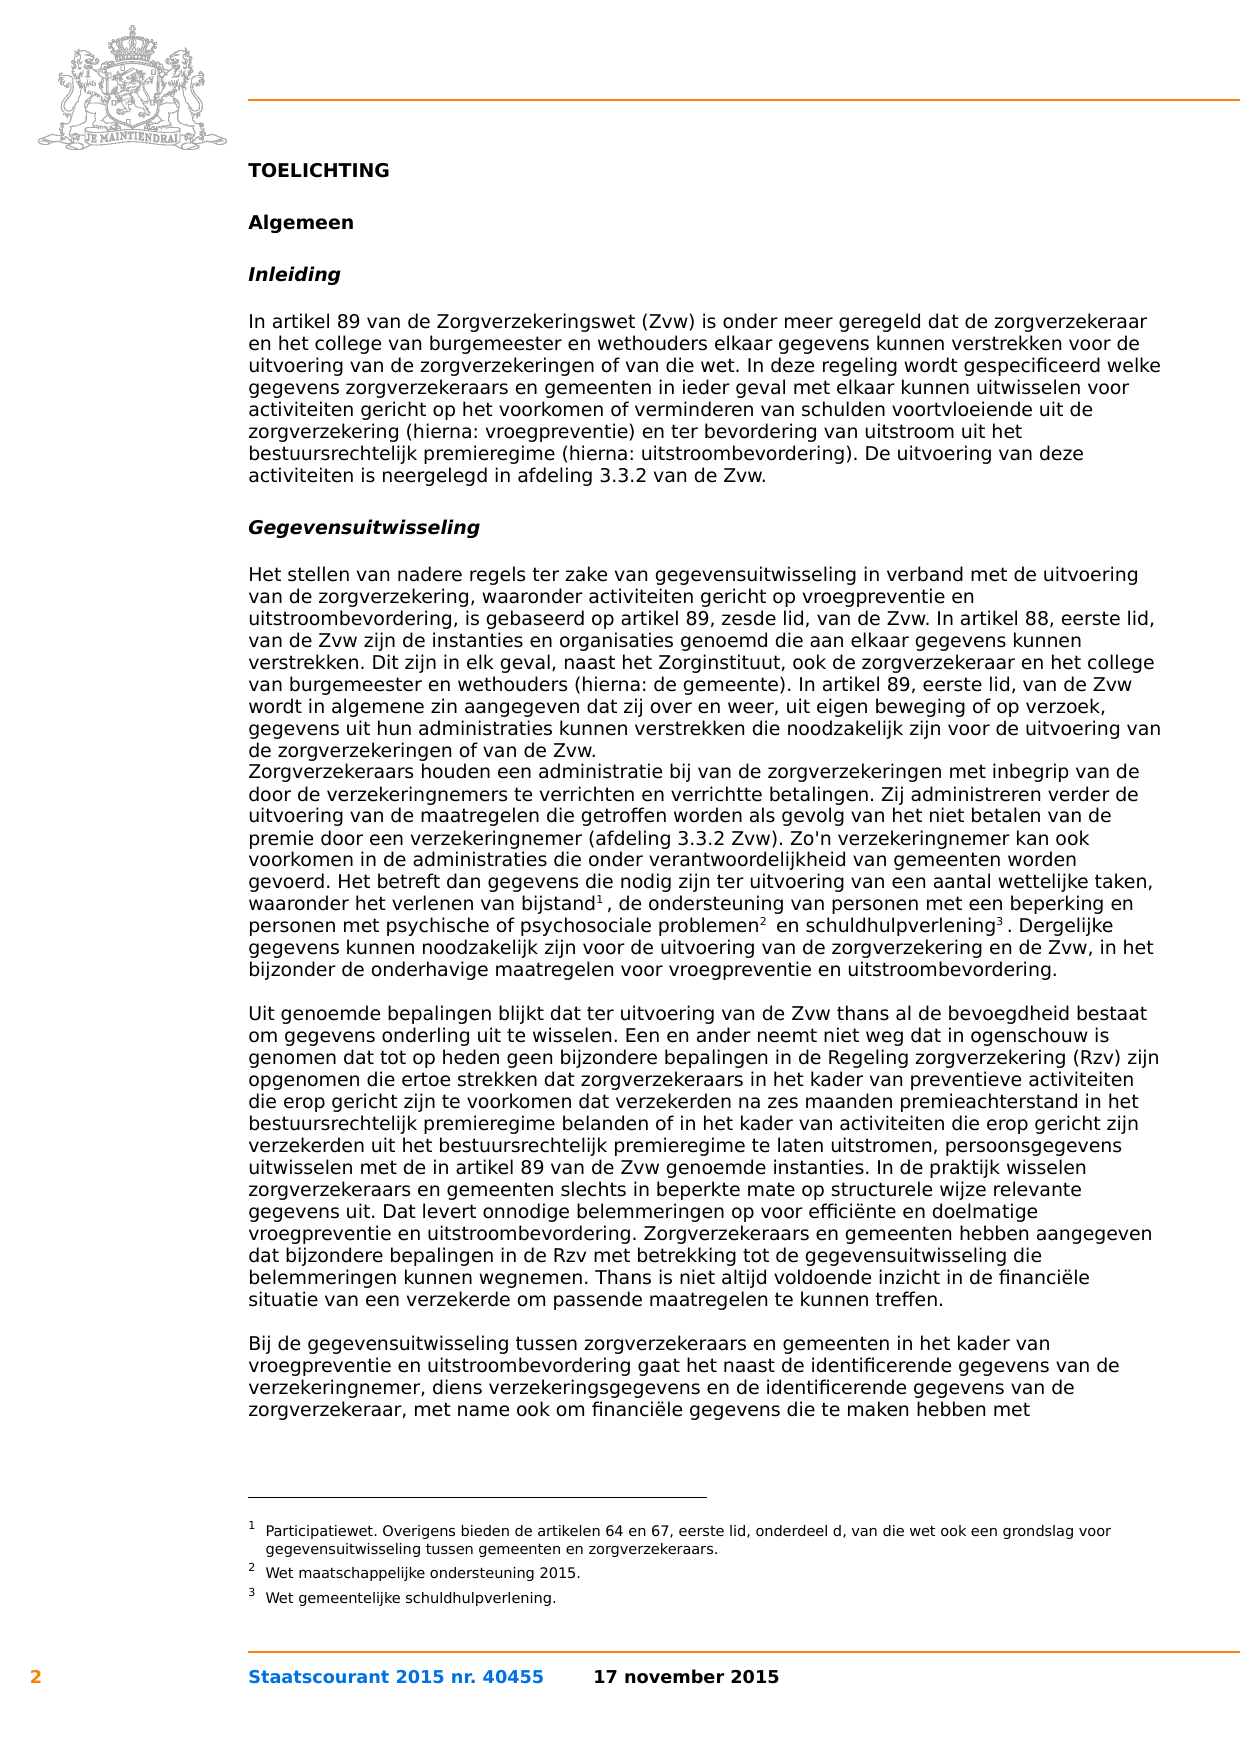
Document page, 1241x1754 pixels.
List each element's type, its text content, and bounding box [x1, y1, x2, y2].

picture [38, 25, 227, 150]
subtitle Gegevensuitwisseling [248, 517, 1163, 539]
subtitle TOELICHTING [248, 160, 1163, 182]
text Uit genoemde bepalingen blijkt dat ter uitvoering van de Zvw thans al de bevoegdheid bestaat om gegevens onderling uit te wisselen. Een en ander neemt niet weg dat in ogenschouw is genomen dat tot op heden geen bijzondere bepalingen in de Regeling zorgverzekering (Rzv) zijn opgenomen die ertoe strekken dat zorgverzekeraars in het kader van preventieve activiteiten die erop gericht zijn te voorkomen dat verzekerden na zes maanden premieachterstand in het bestuursrechtelijk premieregime belanden of in het kader van activiteiten die erop gericht zijn verzekerden uit het bestuursrechtelijk premieregime te laten uitstromen, persoonsgegevens uitwisselen met de in artikel 89 van de Zvw genoemde instanties. In de praktijk wisselen zorgverzekeraars en gemeenten slechts in beperkte mate op structurele wijze relevante gegevens uit. Dat levert onnodige belemmeringen op voor efficiënte en doelmatige vroegpreventie en uitstroombevordering. Zorgverzekeraars en gemeenten hebben aangegeven dat bijzondere bepalingen in de Rzv met betrekking tot de gegevensuitwisseling die belemmeringen kunnen wegnemen. Thans is niet altijd voldoende inzicht in de financiële situatie van een verzekerde om passende maatregelen te kunnen treffen. [248, 1003, 1163, 1311]
text In artikel 89 van de Zorgverzekeringswet (Zvw) is onder meer geregeld dat de zorgverzekeraar en het college van burgemeester en wethouders elkaar gegevens kunnen verstrekken voor de uitvoering van de zorgverzekeringen of van die wet. In deze regeling wordt gespecificeerd welke gegevens zorgverzekeraars en gemeenten in ieder geval met elkaar kunnen uitwisselen voor activiteiten gericht op het voorkomen of verminderen van schulden voortvloeiende uit de zorgverzekering (hierna: vroegpreventie) en ter bevordering van uitstroom uit het bestuursrechtelijk premieregime (hierna: uitstroombevordering). De uitvoering van deze activiteiten is neergelegd in afdeling 3.3.2 van de Zvw. [248, 311, 1163, 487]
text Participatiewet. Overigens bieden de artikelen 64 en 67, eerste lid, onderdeel d, van die wet ook een grondslag voor gegevensuitwisseling tussen gemeenten en zorgverzekeraars. [248, 1519, 1163, 1558]
text Wet gemeentelijke schuldhulpverlening. [248, 1586, 1163, 1608]
subtitle Algemeen [248, 212, 1163, 234]
subtitle Inleiding [248, 264, 1163, 286]
text Zorgverzekeraars houden een administratie bij van de zorgverzekeringen met inbegrip van de door de verzekeringnemers te verrichten en verrichtte betalingen. Zij administreren verder de uitvoering van de maatregelen die getroffen worden als gevolg van het niet betalen van de premie door een verzekeringnemer (afdeling 3.3.2 Zvw). Zo'n verzekeringnemer kan ook voorkomen in de administraties die onder verantwoordelijkheid van gemeenten worden gevoerd. Het betreft dan gegevens die nodig zijn ter uitvoering van een aantal wettelijke taken, waaronder het verlenen van bijstand, de ondersteuning van personen met een beperking en personen met psychische of psychosociale problemen en schuldhulpverlening. Dergelijke gegevens kunnen noodzakelijk zijn voor de uitvoering van de zorgverzekering en de Zvw, in het bijzonder de onderhavige maatregelen voor vroegpreventie en uitstroombevordering. [248, 761, 1163, 981]
text Het stellen van nadere regels ter zake van gegevensuitwisseling in verband met de uitvoering van de zorgverzekering, waaronder activiteiten gericht op vroegpreventie en uitstroombevordering, is gebaseerd op artikel 89, zesde lid, van de Zvw. In artikel 88, eerste lid, van de Zvw zijn de instanties en organisaties genoemd die aan elkaar gegevens kunnen verstrekken. Dit zijn in elk geval, naast het Zorginstituut, ook de zorgverzekeraar en het college van burgemeester en wethouders (hierna: de gemeente). In artikel 89, eerste lid, van de Zvw wordt in algemene zin aangegeven dat zij over en weer, uit eigen beweging of op verzoek, gegevens uit hun administraties kunnen verstrekken die noodzakelijk zijn voor de uitvoering van de zorgverzekeringen of van de Zvw. [248, 564, 1163, 761]
text Wet maatschappelijke ondersteuning 2015. [248, 1561, 1163, 1583]
text Bij de gegevensuitwisseling tussen zorgverzekeraars en gemeenten in het kader van vroegpreventie en uitstroombevordering gaat het naast de identificerende gegevens van de verzekeringnemer, diens verzekeringsgegevens en de identificerende gegevens van de zorgverzekeraar, met name ook om financiële gegevens die te maken hebben met [248, 1333, 1163, 1421]
